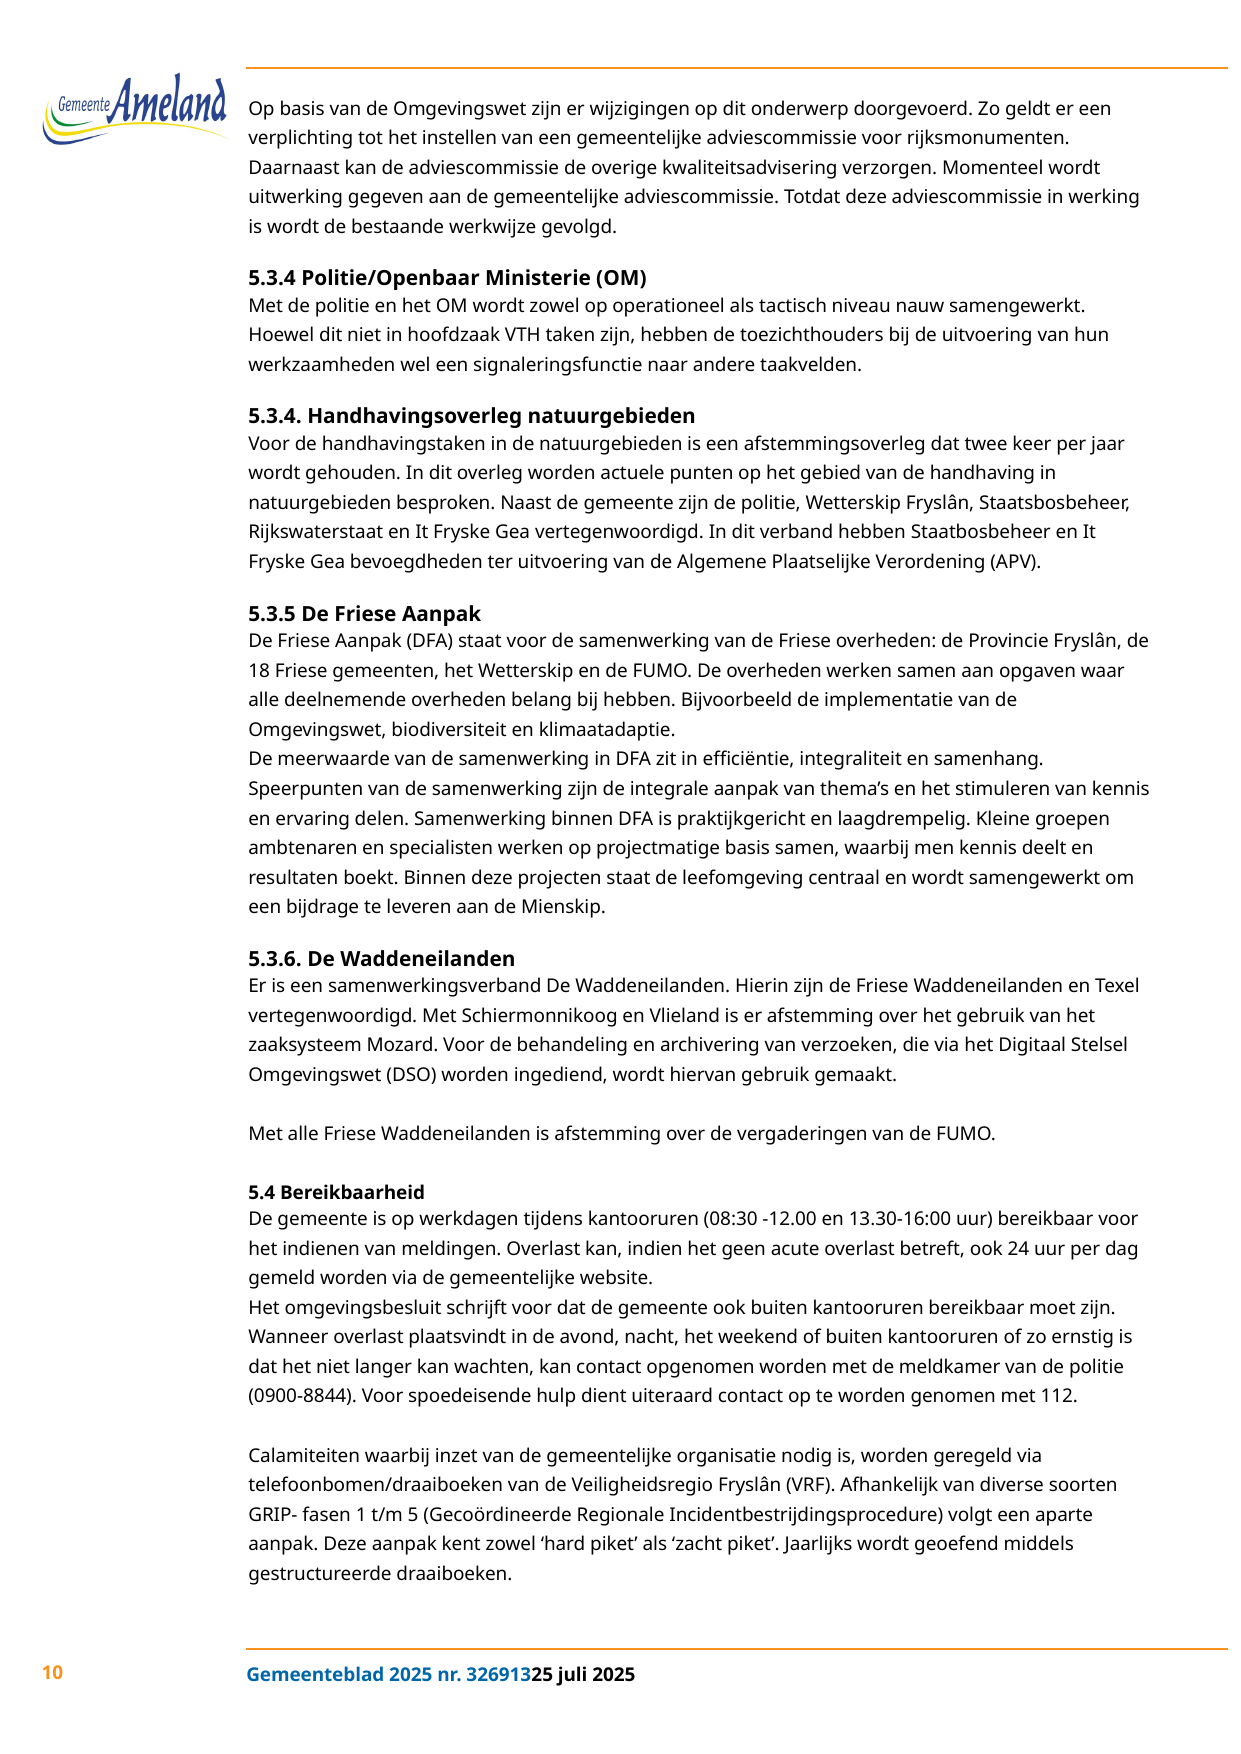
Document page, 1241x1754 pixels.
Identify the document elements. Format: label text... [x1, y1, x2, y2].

text Met de politie en het OM wordt zowel op operationeel als tactisch niveau nauw samengewerkt. Hoewel dit niet in hoofdzaak VTH taken zijn, hebben de toezichthouders bij de uitvoering van hun werkzaamheden wel een signaleringsfunctie naar andere taakvelden. [248, 292, 1152, 377]
text De gemeente is op werkdagen tijdens kantooruren (08:30 -12.00 en 13.30-16:00 uur) bereikbaar voor het indienen van meldingen. Overlast kan, indien het geen acute overlast betreft, ook 24 uur per dag gemeld worden via de gemeentelijke website. [248, 1205, 1152, 1290]
text De Friese Aanpak (DFA) staat voor de samenwerking van de Friese overheden: de Provincie Fryslân, de 18 Friese gemeenten, het Wetterskip en de FUMO. De overheden werken samen aan opgaven waar alle deelnemende overheden belang bij hebben. Bijvoorbeeld de implementatie van de Omgevingswet, biodiversiteit en klimaatadaptie. [248, 627, 1152, 742]
text 5.4 Bereikbaarheid [248, 1179, 1152, 1205]
text Speerpunten van de samenwerking zijn de integrale aanpak van thema’s en het stimuleren van kennis en ervaring delen. Samenwerking binnen DFA is praktijkgericht en laagdrempelig. Kleine groepen ambtenaren en specialisten werken op projectmatige basis samen, waarbij men kennis deelt en resultaten boekt. Binnen deze projecten staat de leefomgeving centraal en wordt samengewerkt om een bijdrage te leveren aan de Mienskip. [248, 775, 1152, 919]
text 5.3.5 De Friese Aanpak [248, 599, 1152, 627]
text 5.3.6. De Waddeneilanden [248, 944, 1152, 972]
text Het omgevingsbesluit schrijft voor dat de gemeente ook buiten kantooruren bereikbaar moet zijn. Wanneer overlast plaatsvindt in de avond, nacht, het weekend of buiten kantooruren of zo ernstig is dat het niet langer kan wachten, kan contact opgenomen worden met de meldkamer van de politie (0900-8844). Voor spoedeisende hulp dient uiteraard contact op te worden genomen met 112. [248, 1294, 1152, 1408]
text Voor de handhavingstaken in de natuurgebieden is een afstemmingsoverleg dat twee keer per jaar wordt gehouden. In dit overleg worden actuele punten op het gebied van de handhaving in natuurgebieden besproken. Naast de gemeente zijn de politie, Wetterskip Fryslân, Staatsbosbeheer, Rijkswaterstaat en It Fryske Gea vertegenwoordigd. In dit verband hebben Staatbosbeheer en It Fryske Gea bevoegdheden ter uitvoering van de Algemene Plaatselijke Verordening (APV). [248, 430, 1152, 574]
text De meerwaarde van de samenwerking in DFA zit in efficiëntie, integraliteit en samenhang. [248, 746, 1152, 771]
text Calamiteiten waarbij inzet van de gemeentelijke organisatie nodig is, worden geregeld via telefoonbomen/draaiboeken van de Veiligheidsregio Fryslân (VRF). Afhankelijk van diverse soorten GRIP- fasen 1 t/m 5 (Gecoördineerde Regionale Incidentbestrijdingsprocedure) volgt een aparte aanpak. Deze aanpak kent zowel ‘hard piket’ als ‘zacht piket’. Jaarlijks wordt geoefend middels gestructureerde draaiboeken. [248, 1442, 1152, 1586]
text Met alle Friese Waddeneilanden is afstemming over de vergaderingen van de FUMO. [248, 1120, 1152, 1146]
text 5.3.4 Politie/Openbaar Ministerie (OM) [248, 263, 1152, 292]
text Er is een samenwerkingsverband De Waddeneilanden. Hierin zijn de Friese Waddeneilanden en Texel vertegenwoordigd. Met Schiermonnikoog en Vlieland is er afstemming over het gebruik van het zaaksysteem Mozard. Voor de behandeling en archivering van verzoeken, die via het Digitaal Stelsel Omgevingswet (DSO) worden ingediend, wordt hiervan gebruik gemaakt. [248, 972, 1152, 1087]
picture [41, 47, 231, 172]
text Op basis van de Omgevingswet zijn er wijzigingen op dit onderwerp doorgevoerd. Zo geldt er een verplichting tot het instellen van een gemeentelijke adviescommissie voor rijksmonumenten. Daarnaast kan de adviescommissie de overige kwaliteitsadvisering verzorgen. Momenteel wordt uitwerking gegeven aan de gemeentelijke adviescommissie. Totdat deze adviescommissie in werking is wordt de bestaande werkwijze gevolgd. [248, 95, 1152, 239]
text 5.3.4. Handhavingsoverleg natuurgebieden [248, 402, 1152, 430]
